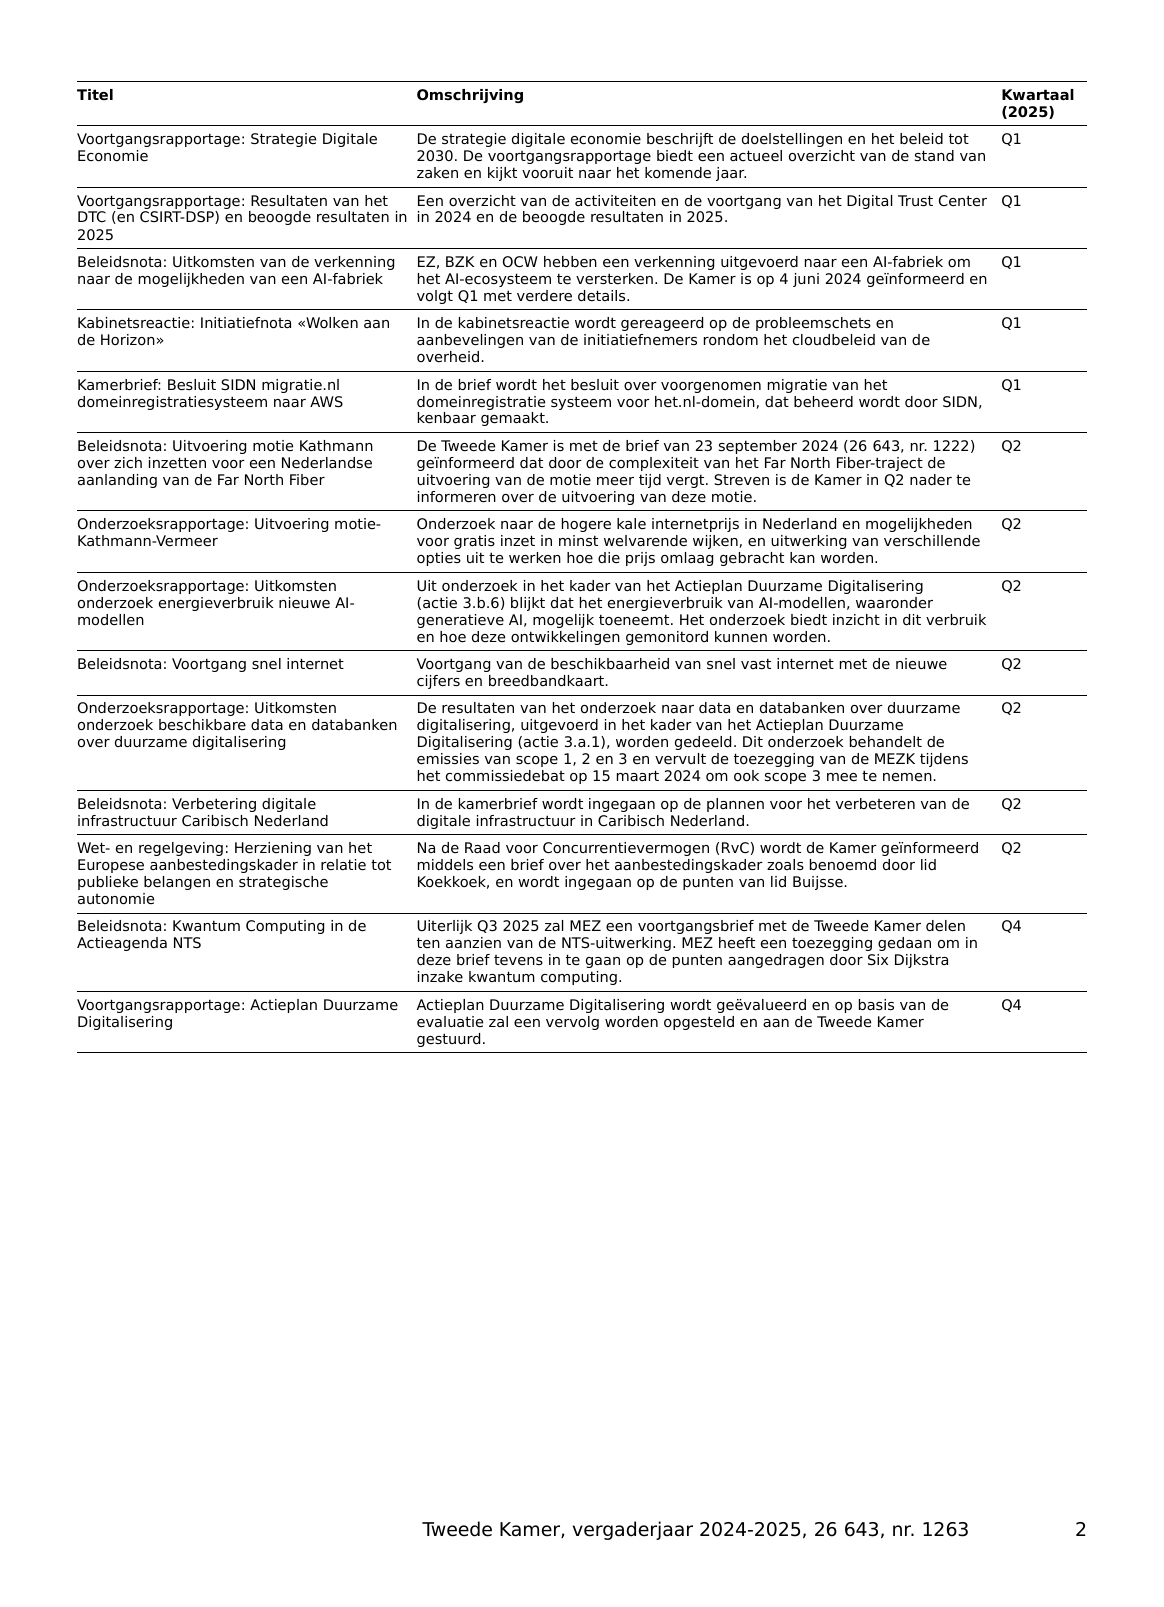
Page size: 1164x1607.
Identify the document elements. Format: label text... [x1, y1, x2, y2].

table_cell Onderzoeksrapportage: Uitkomsten onderzoek energieverbruik nieuwe AI-modellen [77, 573, 410, 650]
table_header Omschrijving [410, 82, 995, 125]
table_cell Q1 [995, 188, 1087, 248]
table_cell Q2 [995, 696, 1087, 790]
table_cell Beleidsnota: Uitkomsten van de verkenning naar de mogelijkheden van een AI-fabriek [77, 249, 410, 309]
table_cell Q1 [995, 249, 1087, 309]
table_cell Actieplan Duurzame Digitalisering wordt geëvalueerd en op basis van de evaluatie zal een vervolg worden opgesteld en aan de Tweede Kamer gestuurd. [410, 992, 995, 1052]
table_cell Beleidsnota: Voortgang snel internet [77, 651, 410, 694]
table_cell Onderzoek naar de hogere kale internetprijs in Nederland en mogelijkheden voor gratis inzet in minst welvarende wijken, en uitwerking van verschillende opties uit te werken hoe die prijs omlaag gebracht kan worden. [410, 511, 995, 572]
table_cell Q4 [995, 914, 1087, 991]
table_header Titel [77, 82, 410, 125]
table_cell Voortgang van de beschikbaarheid van snel vast internet met de nieuwe cijfers en breedbandkaart. [410, 651, 995, 694]
table_header Kwartaal (2025) [995, 82, 1087, 125]
table_cell Uiterlijk Q3 2025 zal MEZ een voortgangsbrief met de Tweede Kamer delen ten aanzien van de NTS-uitwerking. MEZ heeft een toezegging gedaan om in deze brief tevens in te gaan op de punten aangedragen door Six Dijkstra inzake kwantum computing. [410, 914, 995, 991]
table_cell Q1 [995, 310, 1087, 371]
table_cell Voortgangsrapportage: Resultaten van het DTC (en CSIRT-DSP) en beoogde resultaten in 2025 [77, 188, 410, 248]
table_cell Q2 [995, 835, 1087, 912]
table_cell Kabinetsreactie: Initiatiefnota «Wolken aan de Horizon» [77, 310, 410, 371]
table_cell Kamerbrief: Besluit SIDN migratie.nl domeinregistratiesysteem naar AWS [77, 372, 410, 432]
table_cell Q2 [995, 433, 1087, 510]
table_cell Voortgangsrapportage: Strategie Digitale Economie [77, 126, 410, 187]
table_cell Beleidsnota: Kwantum Computing in de Actieagenda NTS [77, 914, 410, 991]
table_cell Q1 [995, 126, 1087, 187]
table_cell Na de Raad voor Concurrentievermogen (RvC) wordt de Kamer geïnformeerd middels een brief over het aanbestedingskader zoals benoemd door lid Koekkoek, en wordt ingegaan op de punten van lid Buijsse. [410, 835, 995, 912]
table_cell Q1 [995, 372, 1087, 432]
table_cell Q4 [995, 992, 1087, 1052]
table_cell Beleidsnota: Verbetering digitale infrastructuur Caribisch Nederland [77, 791, 410, 834]
table_cell Q2 [995, 511, 1087, 572]
table_cell Een overzicht van de activiteiten en de voortgang van het Digital Trust Center in 2024 en de beoogde resultaten in 2025. [410, 188, 995, 248]
table_cell Q2 [995, 651, 1087, 694]
table_cell In de kabinetsreactie wordt gereageerd op de probleemschets en aanbevelingen van de initiatiefnemers rondom het cloudbeleid van de overheid. [410, 310, 995, 371]
table_cell In de brief wordt het besluit over voorgenomen migratie van het domeinregistratie systeem voor het.nl-domein, dat beheerd wordt door SIDN, kenbaar gemaakt. [410, 372, 995, 432]
table_cell EZ, BZK en OCW hebben een verkenning uitgevoerd naar een AI-fabriek om het AI-ecosysteem te versterken. De Kamer is op 4 juni 2024 geïnformeerd en volgt Q1 met verdere details. [410, 249, 995, 309]
table_cell Onderzoeksrapportage: Uitvoering motie-Kathmann-Vermeer [77, 511, 410, 572]
table_cell De strategie digitale economie beschrijft de doelstellingen en het beleid tot 2030. De voortgangsrapportage biedt een actueel overzicht van de stand van zaken en kijkt vooruit naar het komende jaar. [410, 126, 995, 187]
table_cell Onderzoeksrapportage: Uitkomsten onderzoek beschikbare data en databanken over duurzame digitalisering [77, 696, 410, 790]
table_cell De resultaten van het onderzoek naar data en databanken over duurzame digitalisering, uitgevoerd in het kader van het Actieplan Duurzame Digitalisering (actie 3.a.1), worden gedeeld. Dit onderzoek behandelt de emissies van scope 1, 2 en 3 en vervult de toezegging van de MEZK tijdens het commissiedebat op 15 maart 2024 om ook scope 3 mee te nemen. [410, 696, 995, 790]
table_cell In de kamerbrief wordt ingegaan op de plannen voor het verbeteren van de digitale infrastructuur in Caribisch Nederland. [410, 791, 995, 834]
table_cell De Tweede Kamer is met de brief van 23 september 2024 (26 643, nr. 1222) geïnformeerd dat door de complexiteit van het Far North Fiber-traject de uitvoering van de motie meer tijd vergt. Streven is de Kamer in Q2 nader te informeren over de uitvoering van deze motie. [410, 433, 995, 510]
table_cell Beleidsnota: Uitvoering motie Kathmann over zich inzetten voor een Nederlandse aanlanding van de Far North Fiber [77, 433, 410, 510]
table_cell Uit onderzoek in het kader van het Actieplan Duurzame Digitalisering (actie 3.b.6) blijkt dat het energieverbruik van AI-modellen, waaronder generatieve AI, mogelijk toeneemt. Het onderzoek biedt inzicht in dit verbruik en hoe deze ontwikkelingen gemonitord kunnen worden. [410, 573, 995, 650]
table_cell Q2 [995, 573, 1087, 650]
table_cell Wet- en regelgeving: Herziening van het Europese aanbestedingskader in relatie tot publieke belangen en strategische autonomie [77, 835, 410, 912]
table_cell Q2 [995, 791, 1087, 834]
table_cell Voortgangsrapportage: Actieplan Duurzame Digitalisering [77, 992, 410, 1052]
